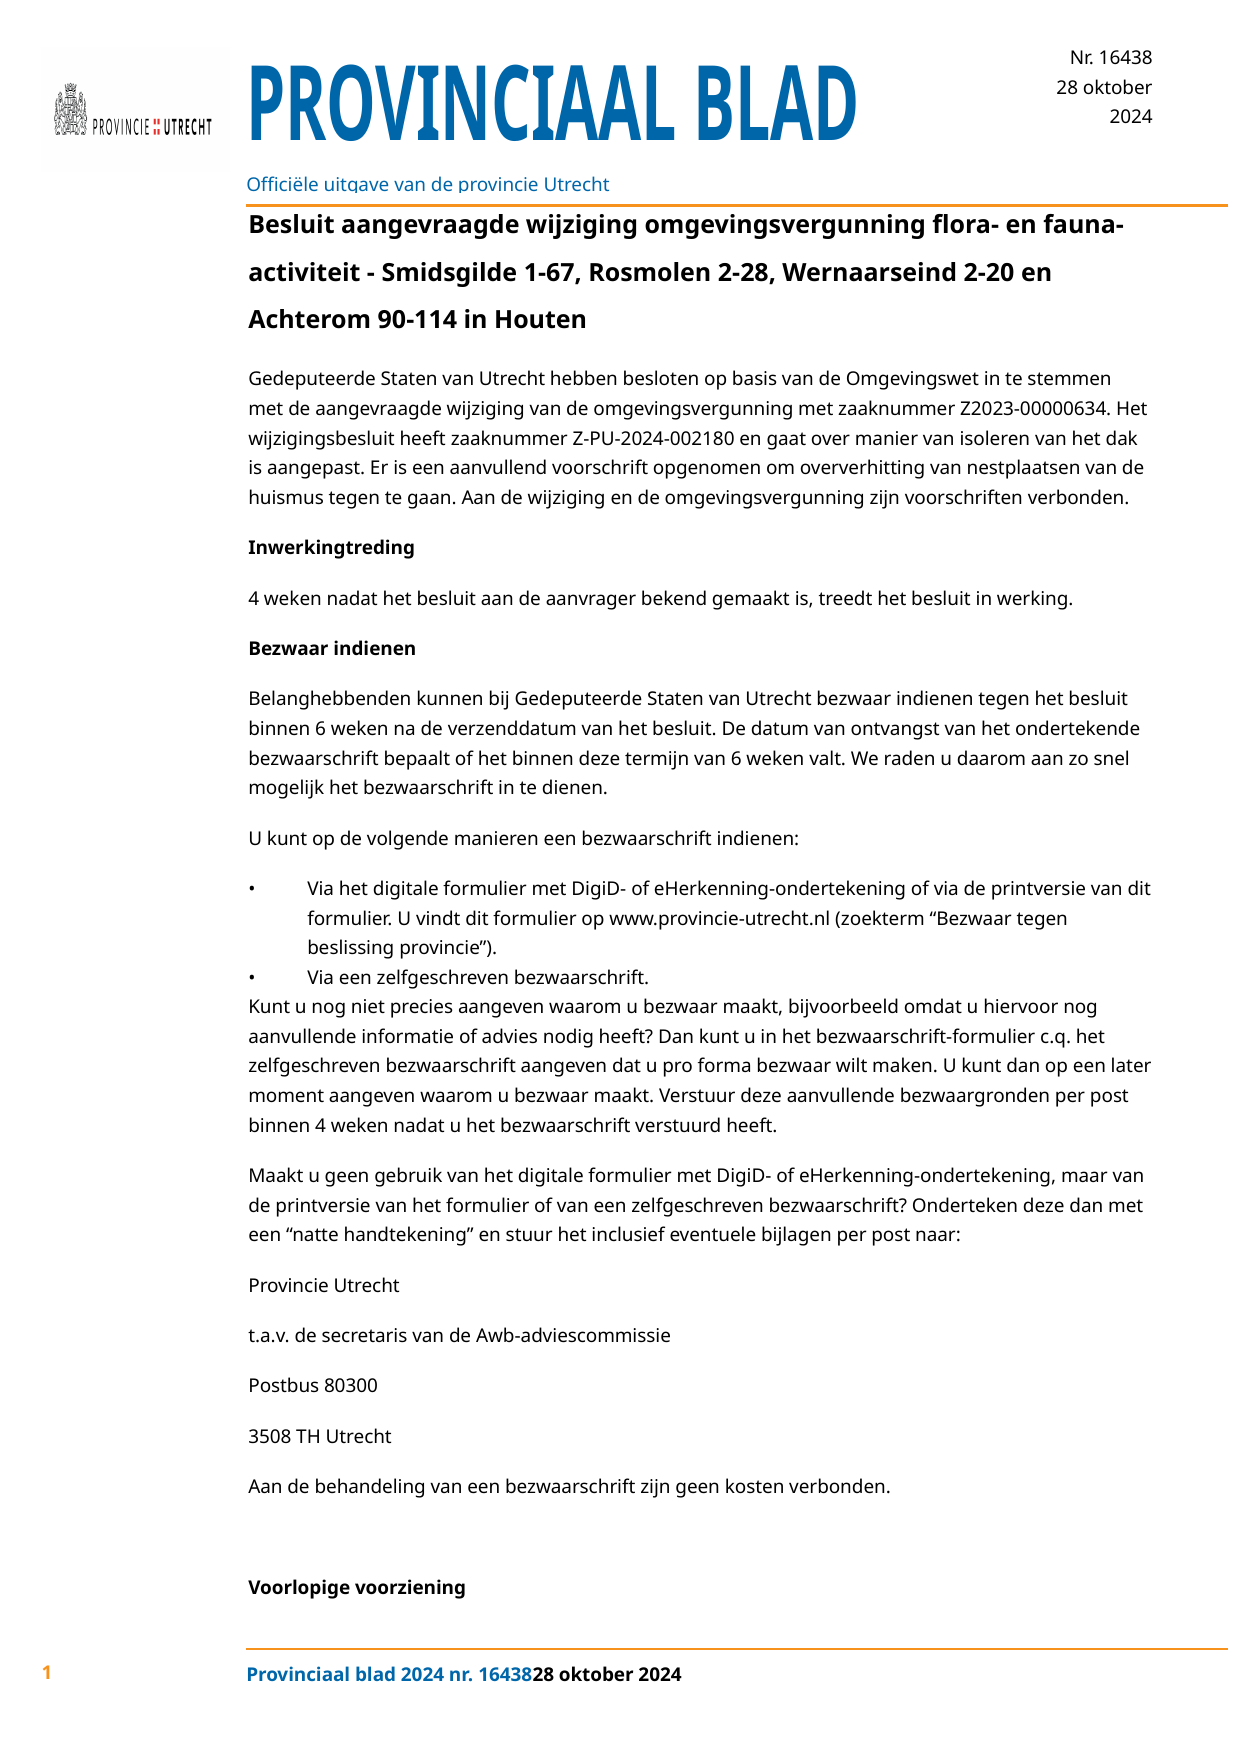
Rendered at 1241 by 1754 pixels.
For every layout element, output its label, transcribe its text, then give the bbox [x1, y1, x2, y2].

text Bezwaar indienen [248, 635, 1152, 661]
list Via een zelfgeschreven bezwaarschrift. [248, 964, 1152, 989]
picture [41, 47, 231, 172]
text Inwerkingtreding [248, 534, 1152, 560]
text 4 weken nadat het besluit aan de aanvrager bekend gemaakt is, treedt het besluit in werking. [248, 585, 1152, 610]
list Via het digitale formulier met DigiD- of eHerkenning-ondertekening of via de printversie van dit formulier. U vindt dit formulier op www.provincie-utrecht.nl (zoekterm “Bezwaar tegen beslissing provincie”). [248, 875, 1152, 960]
text Postbus 80300 [248, 1373, 1152, 1398]
text 3508 TH Utrecht [248, 1423, 1152, 1449]
text U kunt op de volgende manieren een bezwaarschrift indienen: [248, 825, 1152, 850]
text Voorlopige voorziening [248, 1574, 1152, 1600]
text Belanghebbenden kunnen bij Gedeputeerde Staten van Utrecht bezwaar indienen tegen het besluit binnen 6 weken na de verzenddatum van het besluit. De datum van ontvangst van het ondertekende bezwaarschrift bepaalt of het binnen deze termijn van 6 weken valt. We raden u daarom aan zo snel mogelijk het bezwaarschrift in te dienen. [248, 686, 1152, 800]
text Maakt u geen gebruik van het digitale formulier met DigiD- of eHerkenning-ondertekening, maar van de printversie van het formulier of van een zelfgeschreven bezwaarschrift? Onderteken deze dan met een “natte handtekening” en stuur het inclusief eventuele bijlagen per post naar: [248, 1162, 1152, 1247]
text Aan de behandeling van een bezwaarschrift zijn geen kosten verbonden. [248, 1473, 1152, 1499]
text Besluit aangevraagde wijziging omgevingsvergunning flora- en fauna-activiteit - Smidsgilde 1-67, Rosmolen 2-28, Wernaarseind 2-20 en Achterom 90-114 in Houten [248, 207, 1152, 336]
text t.a.v. de secretaris van de Awb-adviescommissie [248, 1322, 1152, 1348]
text Gedeputeerde Staten van Utrecht hebben besloten op basis van de Omgevingswet in te stemmen met de aangevraagde wijziging van de omgevingsvergunning met zaaknummer Z2023-00000634. Het wijzigingsbesluit heeft zaaknummer Z-PU-2024-002180 en gaat over manier van isoleren van het dak is aangepast. Er is een aanvullend voorschrift opgenomen om oververhitting van nestplaatsen van de huismus tegen te gaan. Aan de wijziging en de omgevingsvergunning zijn voorschriften verbonden. [248, 366, 1152, 509]
text Kunt u nog niet precies aangeven waarom u bezwaar maakt, bijvoorbeeld omdat u hiervoor nog aanvullende informatie of advies nodig heeft? Dan kunt u in het bezwaarschrift-formulier c.q. het zelfgeschreven bezwaarschrift aangeven dat u pro forma bezwaar wilt maken. U kunt dan op een later moment aangeven waarom u bezwaar maakt. Verstuur deze aanvullende bezwaargronden per post binnen 4 weken nadat u het bezwaarschrift verstuurd heeft. [248, 993, 1152, 1137]
text Provincie Utrecht [248, 1272, 1152, 1297]
